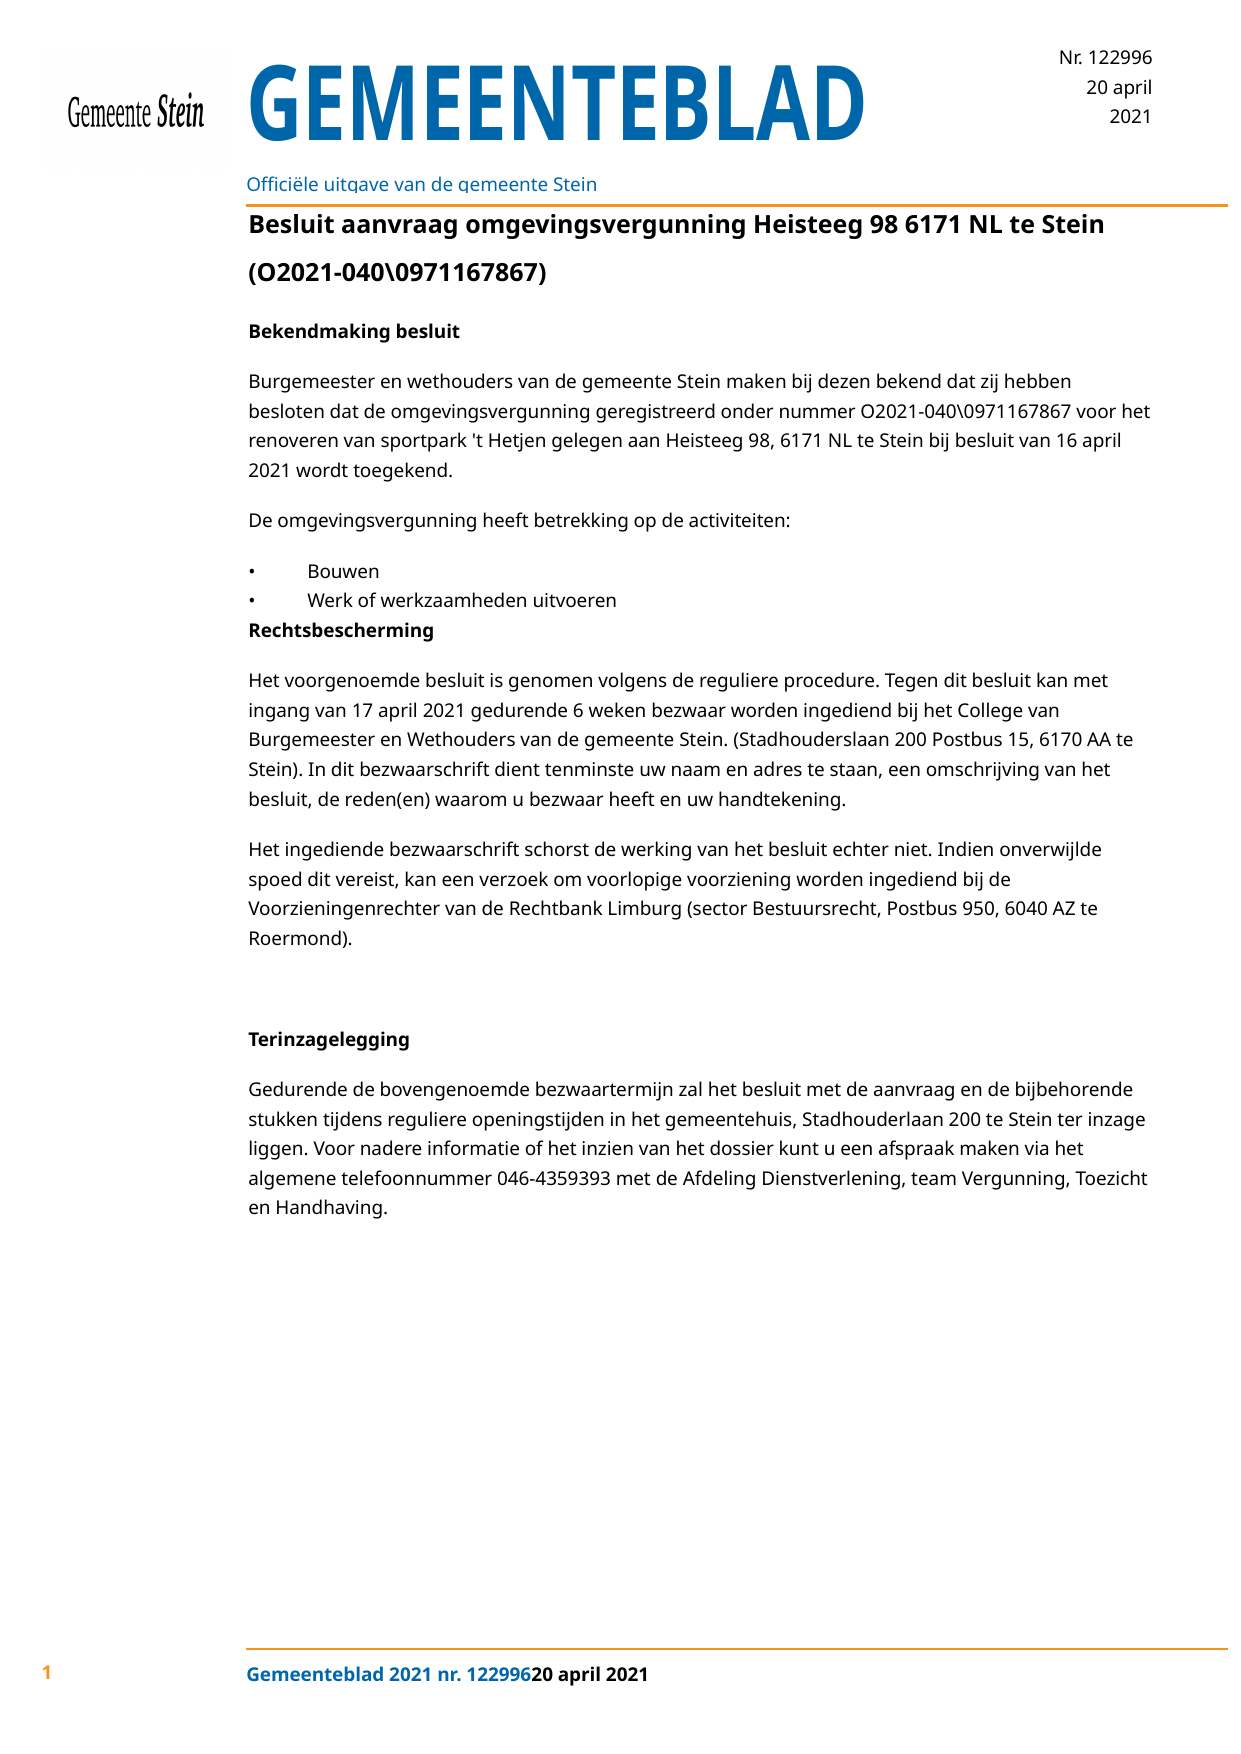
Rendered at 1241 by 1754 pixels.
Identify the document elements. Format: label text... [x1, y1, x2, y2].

text Burgemeester en wethouders van de gemeente Stein maken bij dezen bekend dat zij hebben besloten dat de omgevingsvergunning geregistreerd onder nummer O2021-040\0971167867 voor het renoveren van sportpark 't Hetjen gelegen aan Heisteeg 98, 6171 NL te Stein bij besluit van 16 april 2021 wordt toegekend. [248, 368, 1152, 483]
text De omgevingsvergunning heeft betrekking op de activiteiten: [248, 507, 1152, 533]
list Werk of werkzaamheden uitvoeren [248, 587, 1152, 613]
picture [41, 47, 231, 172]
text Besluit aanvraag omgevingsvergunning Heisteeg 98 6171 NL te Stein (O2021-040\0971167867) [248, 207, 1152, 288]
text Gedurende de bovengenoemde bezwaartermijn zal het besluit met de aanvraag en de bijbehorende stukken tijdens reguliere openingstijden in het gemeentehuis, Stadhouderlaan 200 te Stein ter inzage liggen. Voor nadere informatie of het inzien van het dossier kunt u een afspraak maken via het algemene telefoonnummer 046-4359393 met de Afdeling Dienstverlening, team Vergunning, Toezicht en Handhaving. [248, 1076, 1152, 1220]
text Bekendmaking besluit [248, 318, 1152, 344]
text Terinzagelegging [248, 1026, 1152, 1052]
text Rechtsbescherming [248, 617, 1152, 643]
list Bouwen [248, 558, 1152, 584]
text Het ingediende bezwaarschrift schorst de werking van het besluit echter niet. Indien onverwijlde spoed dit vereist, kan een verzoek om voorlopige voorziening worden ingediend bij de Voorzieningenrechter van de Rechtbank Limburg (sector Bestuursrecht, Postbus 950, 6040 AZ te Roermond). [248, 836, 1152, 951]
text Het voorgenoemde besluit is genomen volgens de reguliere procedure. Tegen dit besluit kan met ingang van 17 april 2021 gedurende 6 weken bezwaar worden ingediend bij het College van Burgemeester en Wethouders van de gemeente Stein. (Stadhouderslaan 200 Postbus 15, 6170 AA te Stein). In dit bezwaarschrift dient tenminste uw naam en adres te staan, een omschrijving van het besluit, de reden(en) waarom u bezwaar heeft en uw handtekening. [248, 667, 1152, 812]
